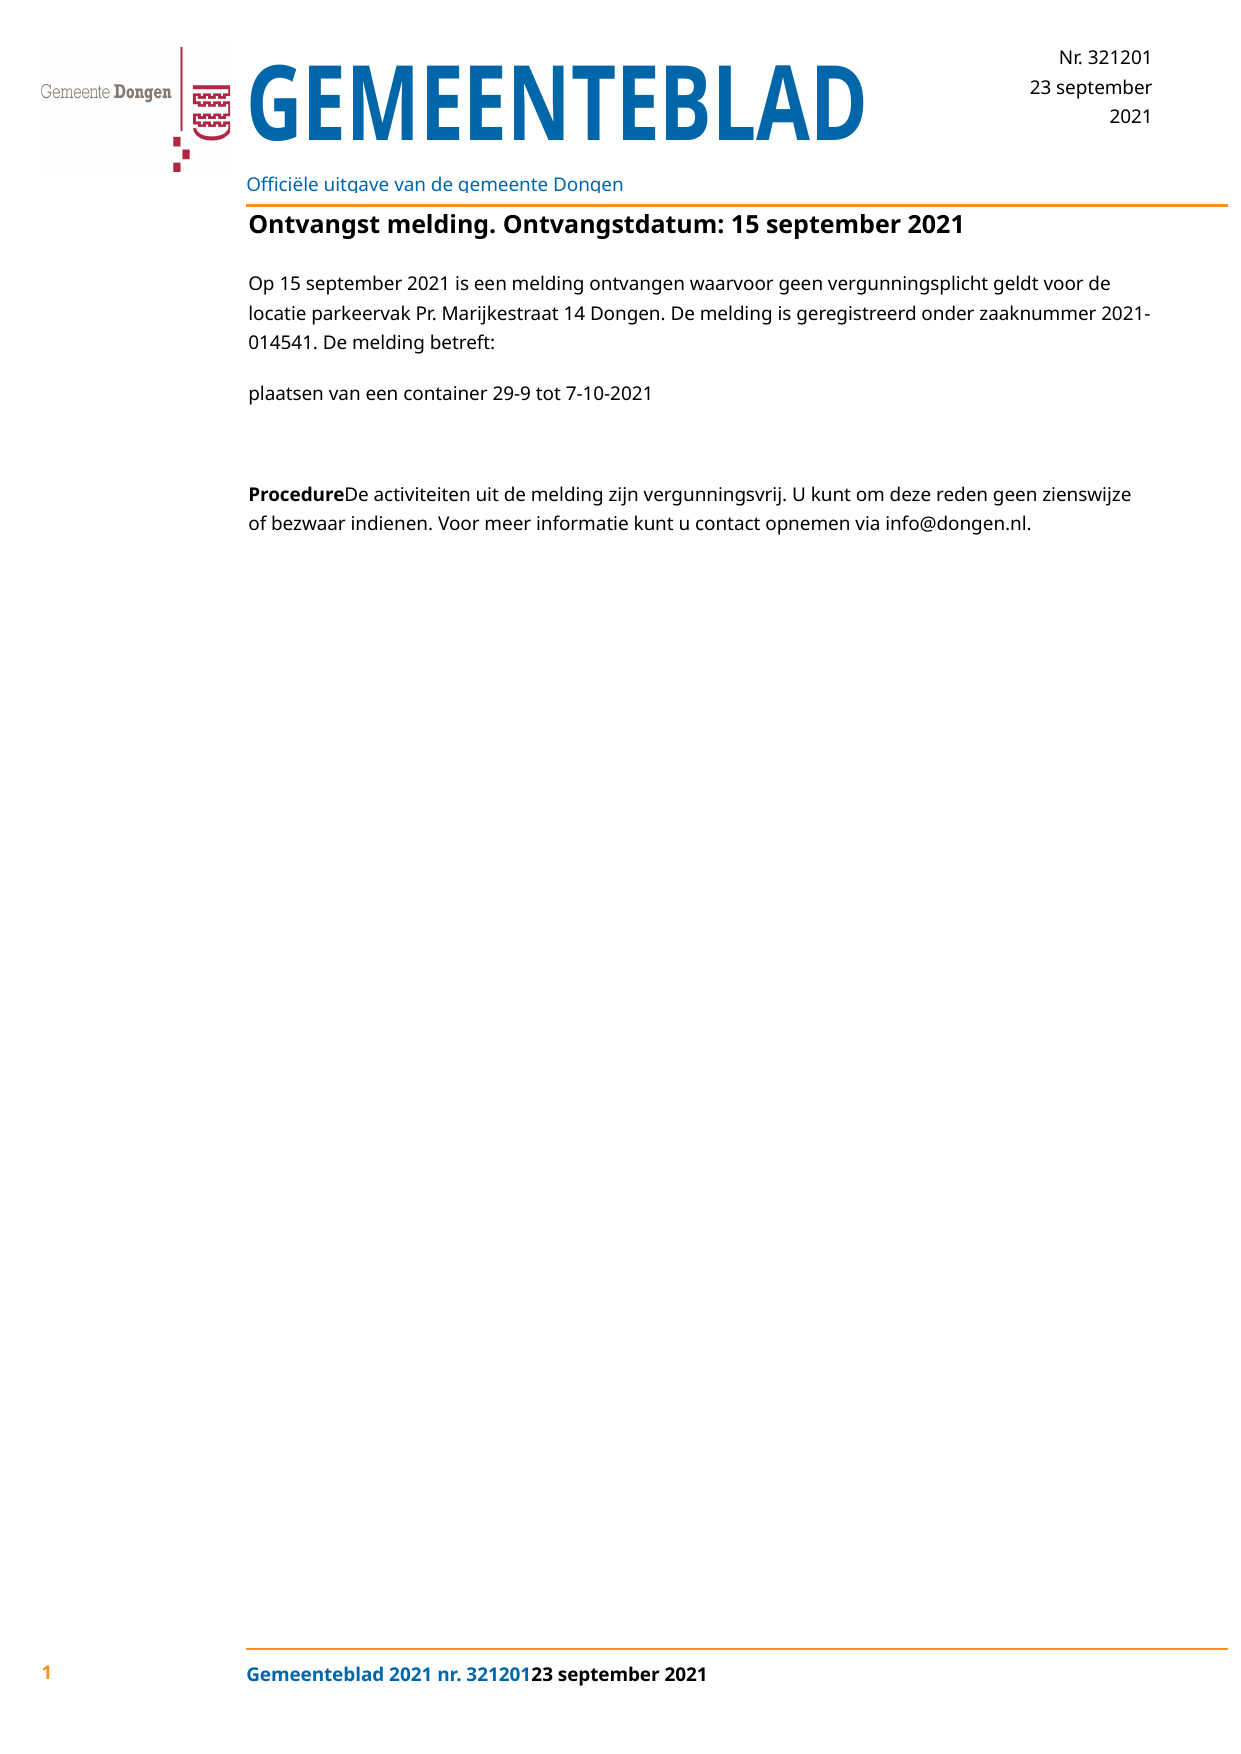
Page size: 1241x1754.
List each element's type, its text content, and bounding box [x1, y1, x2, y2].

text ProcedureDe activiteiten uit de melding zijn vergunningsvrij. U kunt om deze reden geen zienswijze of bezwaar indienen. Voor meer informatie kunt u contact opnemen via info@dongen.nl. [248, 481, 1152, 536]
text Ontvangst melding. Ontvangstdatum: 15 september 2021 [248, 207, 1152, 241]
text plaatsen van een container 29-9 tot 7-10-2021 [248, 380, 1152, 406]
text Op 15 september 2021 is een melding ontvangen waarvoor geen vergunningsplicht geldt voor de locatie parkeervak Pr. Marijkestraat 14 Dongen. De melding is geregistreerd onder zaaknummer 2021-014541. De melding betreft: [248, 270, 1152, 355]
picture [41, 47, 231, 172]
